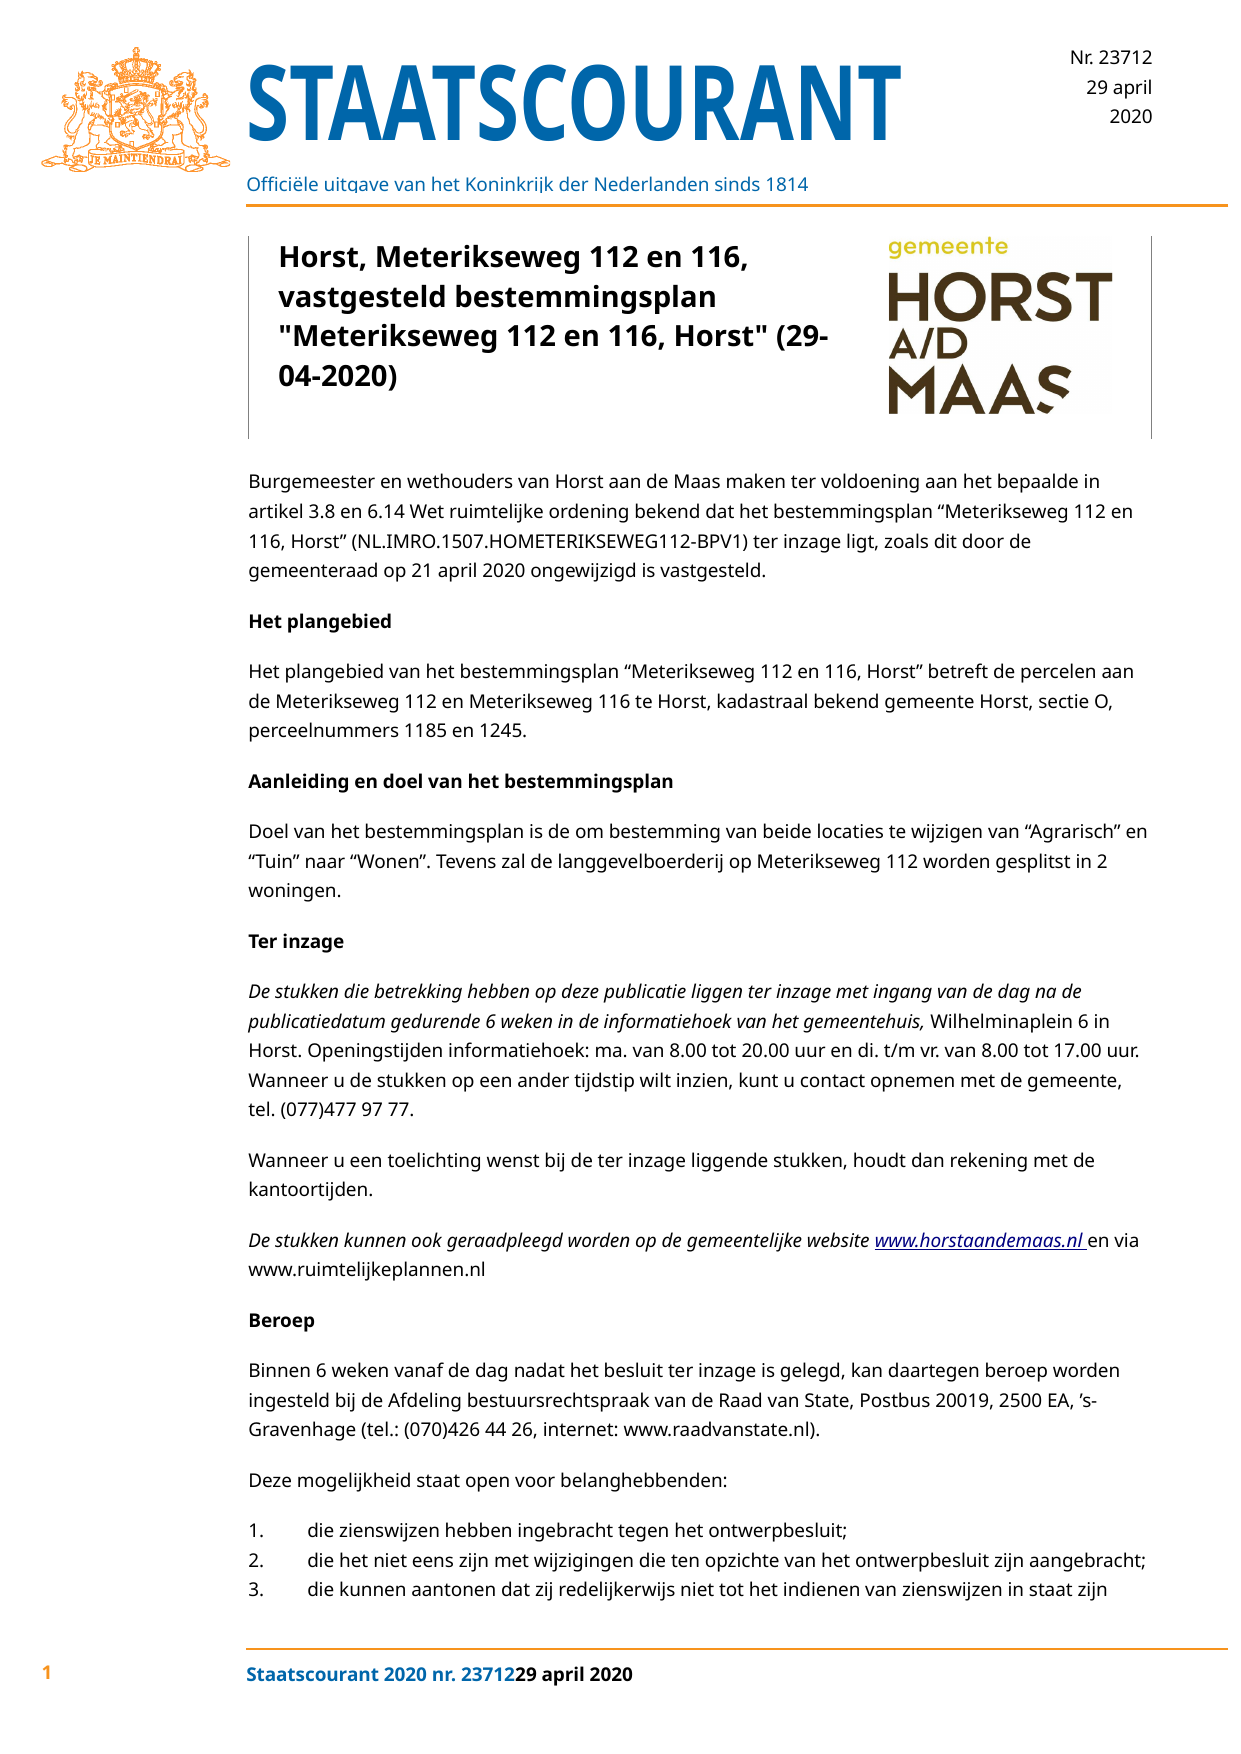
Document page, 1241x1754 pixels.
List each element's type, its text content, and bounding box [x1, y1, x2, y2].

picture [888, 236, 1113, 414]
list die kunnen aantonen dat zij redelijkerwijs niet tot het indienen van zienswijzen in staat zijn [248, 1577, 1152, 1602]
table_header [1113, 236, 1151, 413]
table_header [850, 414, 1151, 439]
text Binnen 6 weken vanaf de dag nadat het besluit ter inzage is gelegd, kan daartegen beroep worden ingesteld bij de Afdeling bestuursrechtspraak van de Raad van State, Postbus 20019, 2500 EA, ’s-Gravenhage (tel.: (070)426 44 26, internet: www.raadvanstate.nl). [248, 1357, 1152, 1442]
text Ter inzage [248, 928, 1152, 953]
text Het plangebied [248, 608, 1152, 633]
text Burgemeester en wethouders van Horst aan de Maas maken ter voldoening aan het bepaalde in artikel 3.8 en 6.14 Wet ruimtelijke ordening bekend dat het bestemmingsplan “Meterikseweg 112 en 116, Horst” (NL.IMRO.1507.HOMETERIKSEWEG112-BPV1) ter inzage ligt, zoals dit door de gemeenteraad op 21 april 2020 ongewijzigd is vastgesteld. [248, 469, 1152, 583]
picture [41, 47, 231, 172]
table_header [850, 236, 888, 413]
text De stukken kunnen ook geraadpleegd worden op de gemeentelijke website www.horstaandemaas.nl en via www.ruimtelijkeplannen.nl [248, 1227, 1152, 1282]
text Deze mogelijkheid staat open voor belanghebbenden: [248, 1467, 1152, 1493]
text De stukken die betrekking hebben op deze publicatie liggen ter inzage met ingang van de dag na de publicatiedatum gedurende 6 weken in de informatiehoek van het gemeentehuis, Wilhelminaplein 6 in Horst. Openingstijden informatiehoek: ma. van 8.00 tot 20.00 uur en di. t/m vr. van 8.00 tot 17.00 uur. Wanneer u de stukken op een ander tijdstip wilt inzien, kunt u contact opnemen met de gemeente, tel. (077)477 97 77. [248, 978, 1152, 1122]
text Het plangebied van het bestemmingsplan “Meterikseweg 112 en 116, Horst” betreft de percelen aan de Meterikseweg 112 en Meterikseweg 116 te Horst, kadastraal bekend gemeente Horst, sectie O, perceelnummers 1185 en 1245. [248, 658, 1152, 743]
list die zienswijzen hebben ingebracht tegen het ontwerpbesluit; [248, 1517, 1152, 1543]
list die het niet eens zijn met wijzigingen die ten opzichte van het ontwerpbesluit zijn aangebracht; [248, 1547, 1152, 1573]
text Wanneer u een toelichting wenst bij de ter inzage liggende stukken, houdt dan rekening met de kantoortijden. [248, 1147, 1152, 1202]
text Beroep [248, 1307, 1152, 1333]
table_header Horst, Meterikseweg 112 en 116, vastgesteld bestemmingsplan "Meterikseweg 112 en 116, Horst" (29-04-2020) [249, 236, 850, 439]
text Doel van het bestemmingsplan is de om bestemming van beide locaties te wijzigen van “Agrarisch” en “Tuin” naar “Wonen”. Tevens zal de langgevelboerderij op Meterikseweg 112 worden gesplitst in 2 woningen. [248, 818, 1152, 903]
text Aanleiding en doel van het bestemmingsplan [248, 768, 1152, 793]
